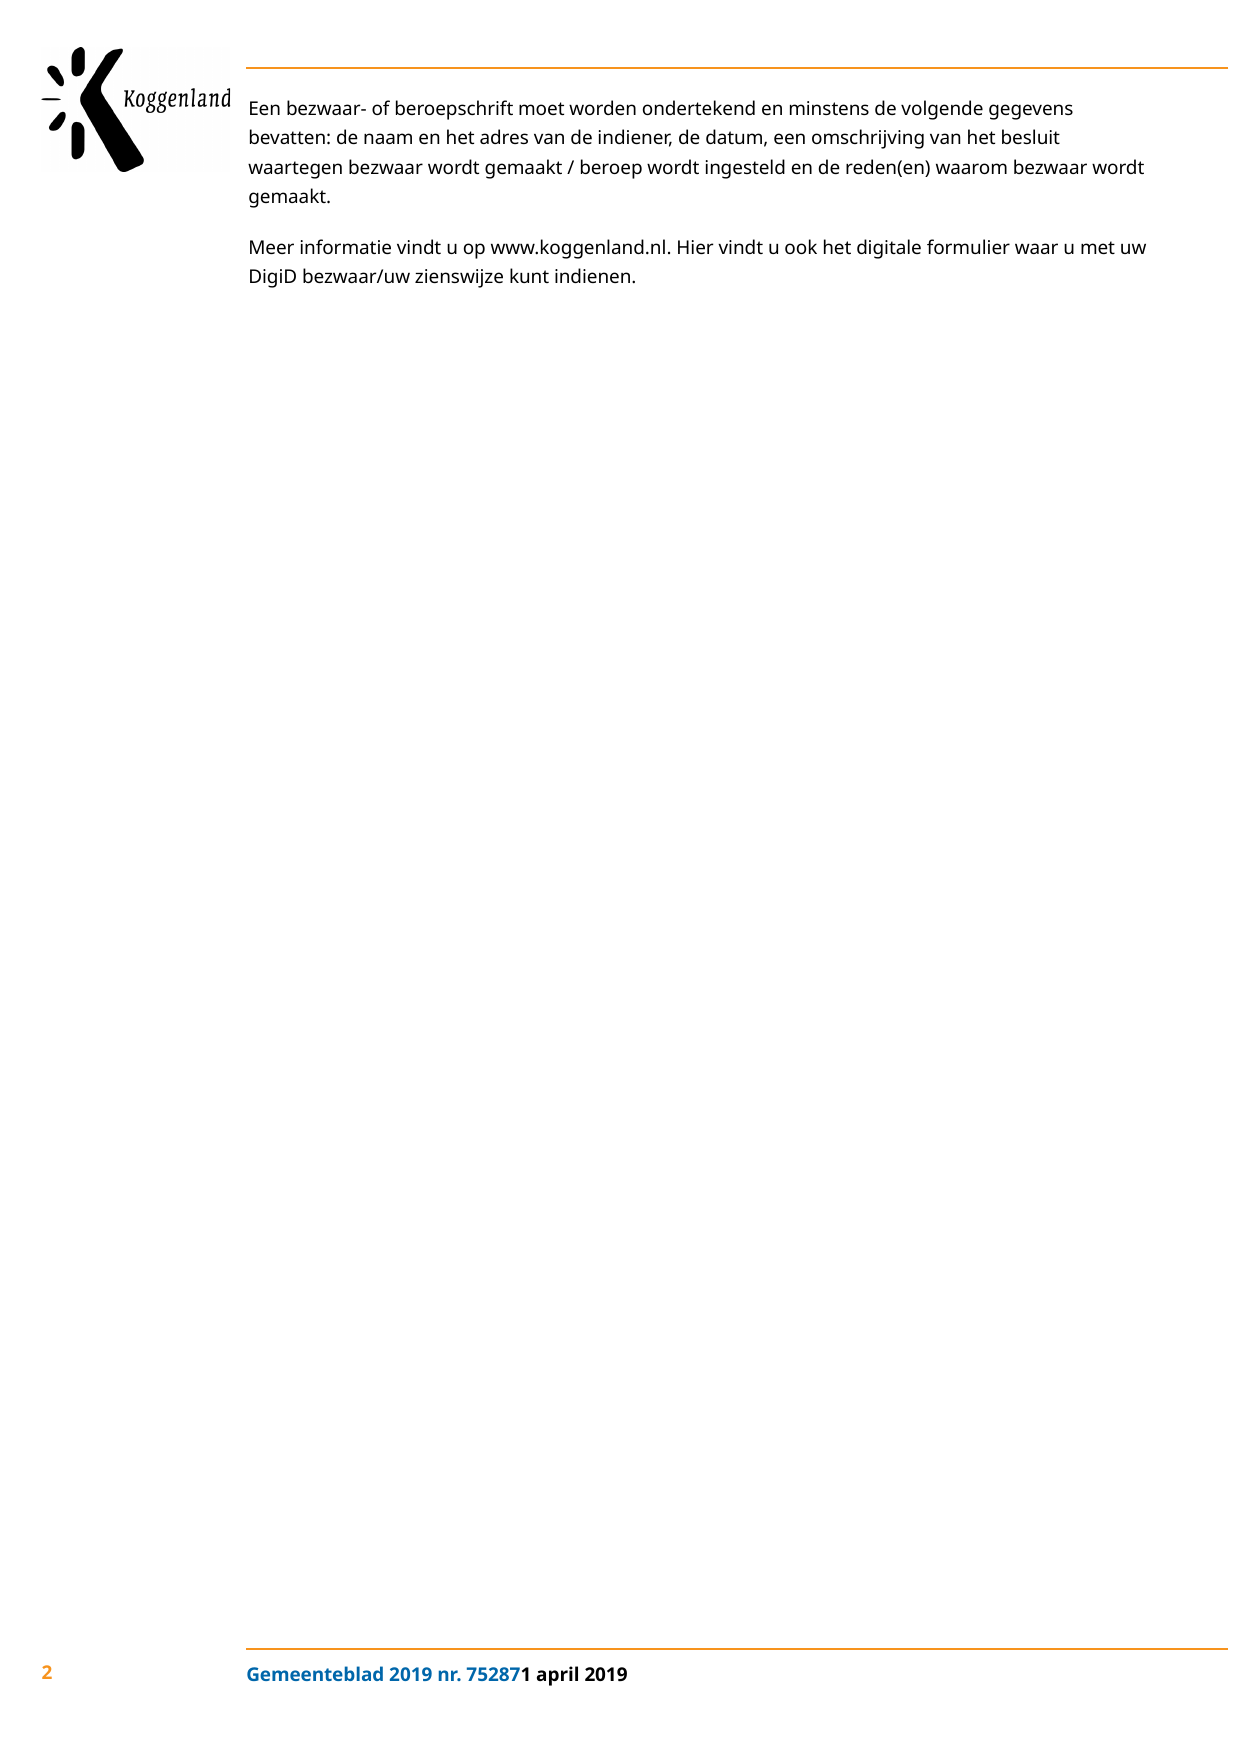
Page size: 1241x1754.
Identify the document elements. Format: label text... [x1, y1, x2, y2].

picture [41, 47, 231, 172]
text Een bezwaar- of beroepschrift moet worden ondertekend en minstens de volgende gegevens bevatten: de naam en het adres van de indiener, de datum, een omschrijving van het besluit waartegen bezwaar wordt gemaakt / beroep wordt ingesteld en de reden(en) waarom bezwaar wordt gemaakt. [248, 95, 1152, 209]
text Meer informatie vindt u op www.koggenland.nl. Hier vindt u ook het digitale formulier waar u met uw DigiD bezwaar/uw zienswijze kunt indienen. [248, 234, 1152, 289]
